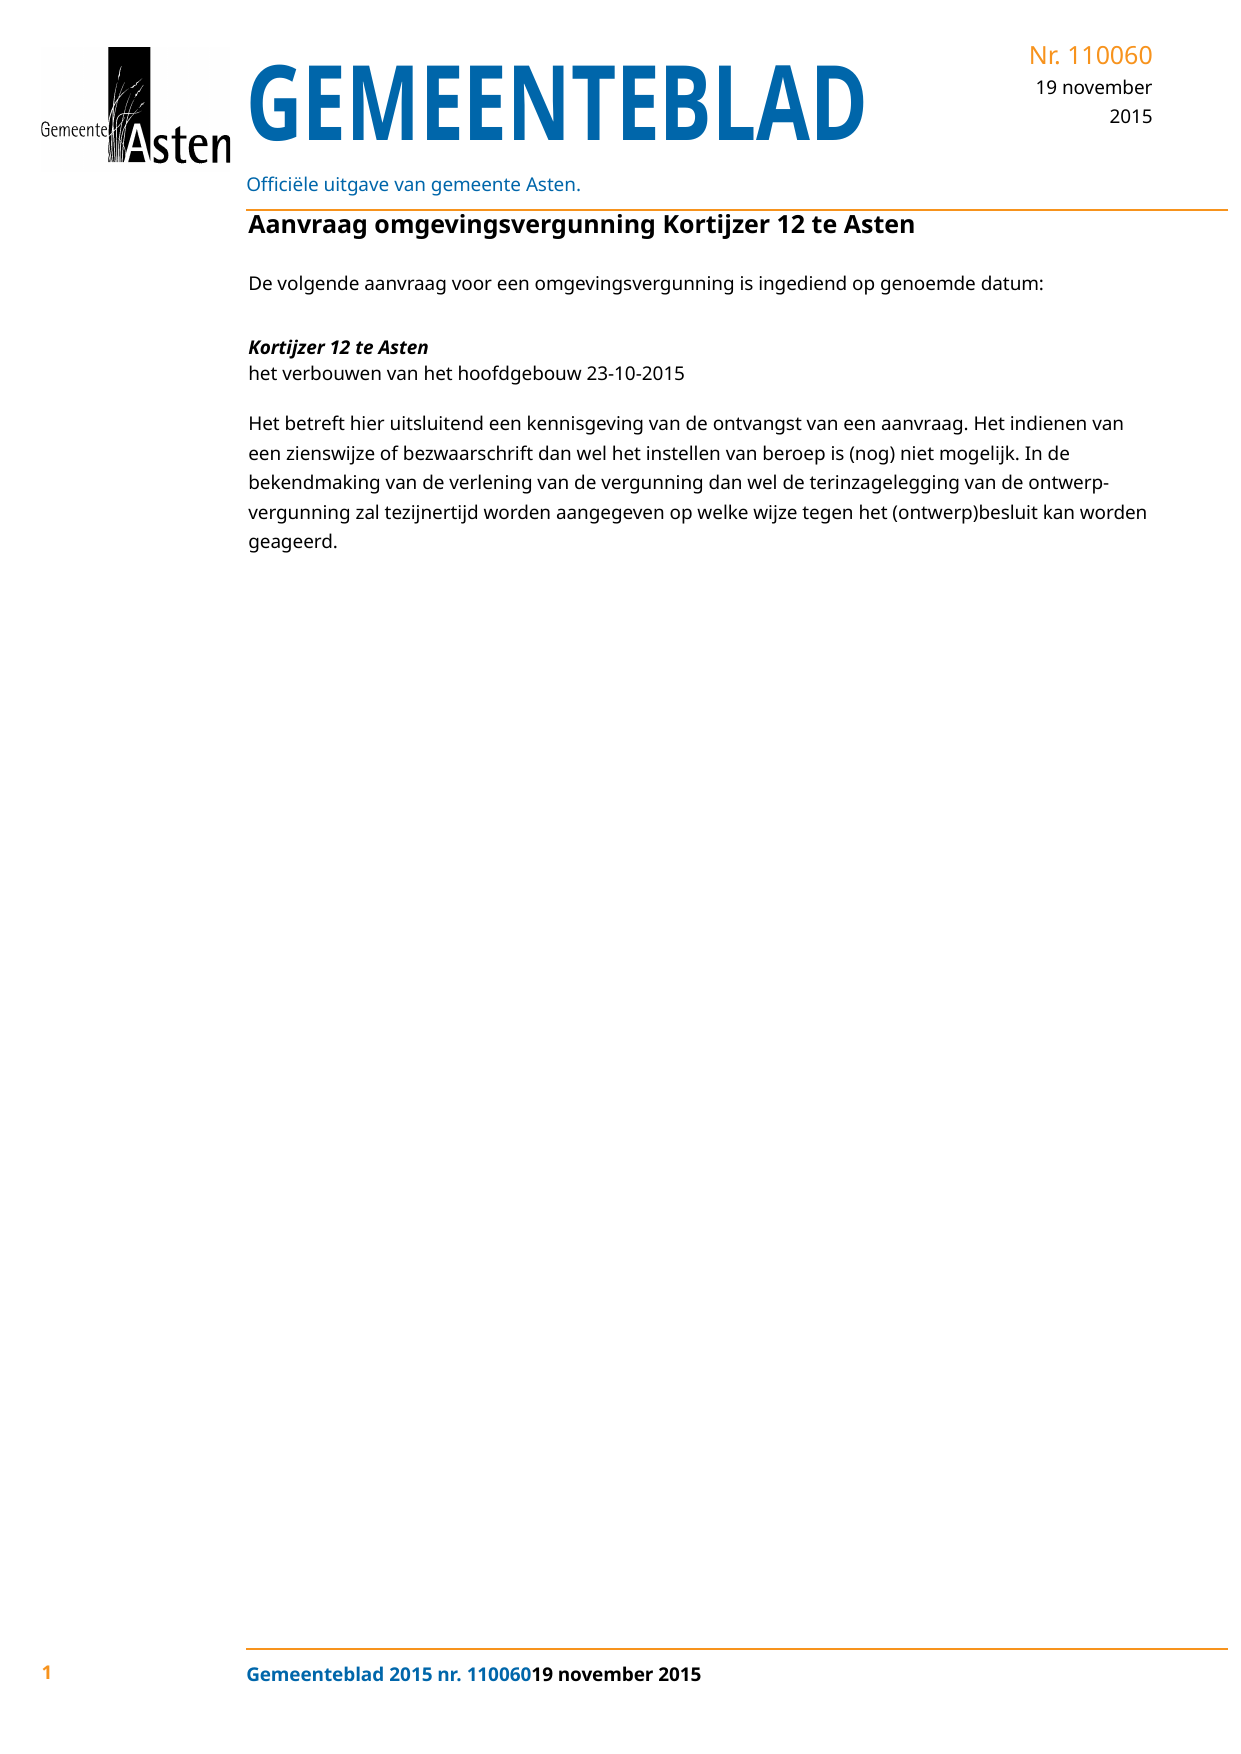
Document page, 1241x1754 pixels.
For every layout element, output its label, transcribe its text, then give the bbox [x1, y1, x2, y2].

text Aanvraag omgevingsvergunning Kortijzer 12 te Asten [248, 211, 1152, 241]
picture [41, 47, 231, 172]
text Kortijzer 12 te Asten [248, 334, 1152, 360]
text Het betreft hier uitsluitend een kennisgeving van de ontvangst van een aanvraag. Het indienen van een zienswijze of bezwaarschrift dan wel het instellen van beroep is (nog) niet mogelijk. In de bekendmaking van de verlening van de vergunning dan wel de terinzagelegging van de ontwerp-vergunning zal tezijnertijd worden aangegeven op welke wijze tegen het (ontwerp)besluit kan worden geageerd. [248, 410, 1152, 554]
text het verbouwen van het hoofdgebouw 23-10-2015 [248, 360, 1152, 386]
text De volgende aanvraag voor een omgevingsvergunning is ingediend op genoemde datum: [248, 270, 1152, 296]
